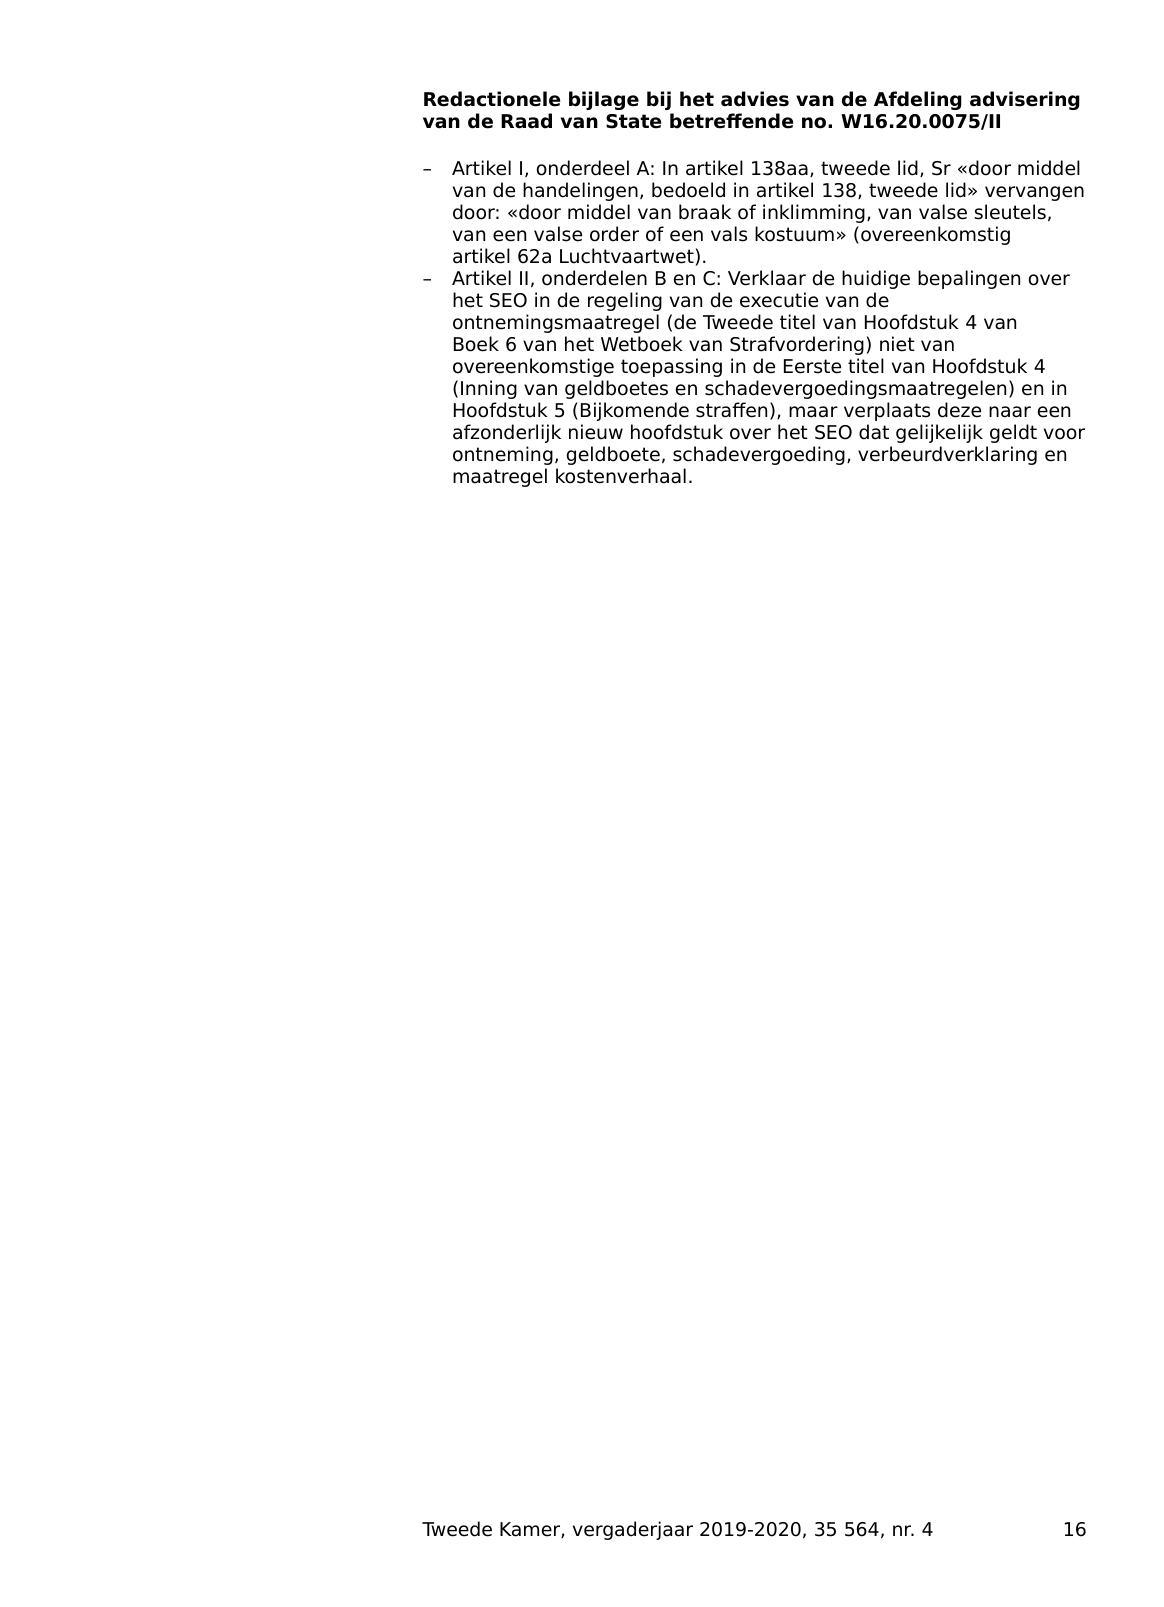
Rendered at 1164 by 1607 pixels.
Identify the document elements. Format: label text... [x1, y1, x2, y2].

subtitle Redactionele bijlage bij het advies van de Afdeling advisering van de Raad van State betreffende no. W16.20.0075/II [77, 89, 1087, 133]
text – Artikel I, onderdeel A: In artikel 138aa, tweede lid, Sr «door middel van de handelingen, bedoeld in artikel 138, tweede lid» vervangen door: «door middel van braak of inklimming, van valse sleutels, van een valse order of een vals kostuum» (overeenkomstig artikel 62a Luchtvaartwet). [422, 158, 1087, 268]
text – Artikel II, onderdelen B en C: Verklaar de huidige bepalingen over het SEO in de regeling van de executie van de ontnemingsmaatregel (de Tweede titel van Hoofdstuk 4 van Boek 6 van het Wetboek van Strafvordering) niet van overeenkomstige toepassing in de Eerste titel van Hoofdstuk 4 (Inning van geldboetes en schadevergoedingsmaatregelen) en in Hoofdstuk 5 (Bijkomende straffen), maar verplaats deze naar een afzonderlijk nieuw hoofdstuk over het SEO dat gelijkelijk geldt voor ontneming, geldboete, schadevergoeding, verbeurdverklaring en maatregel kostenverhaal. [422, 268, 1087, 488]
